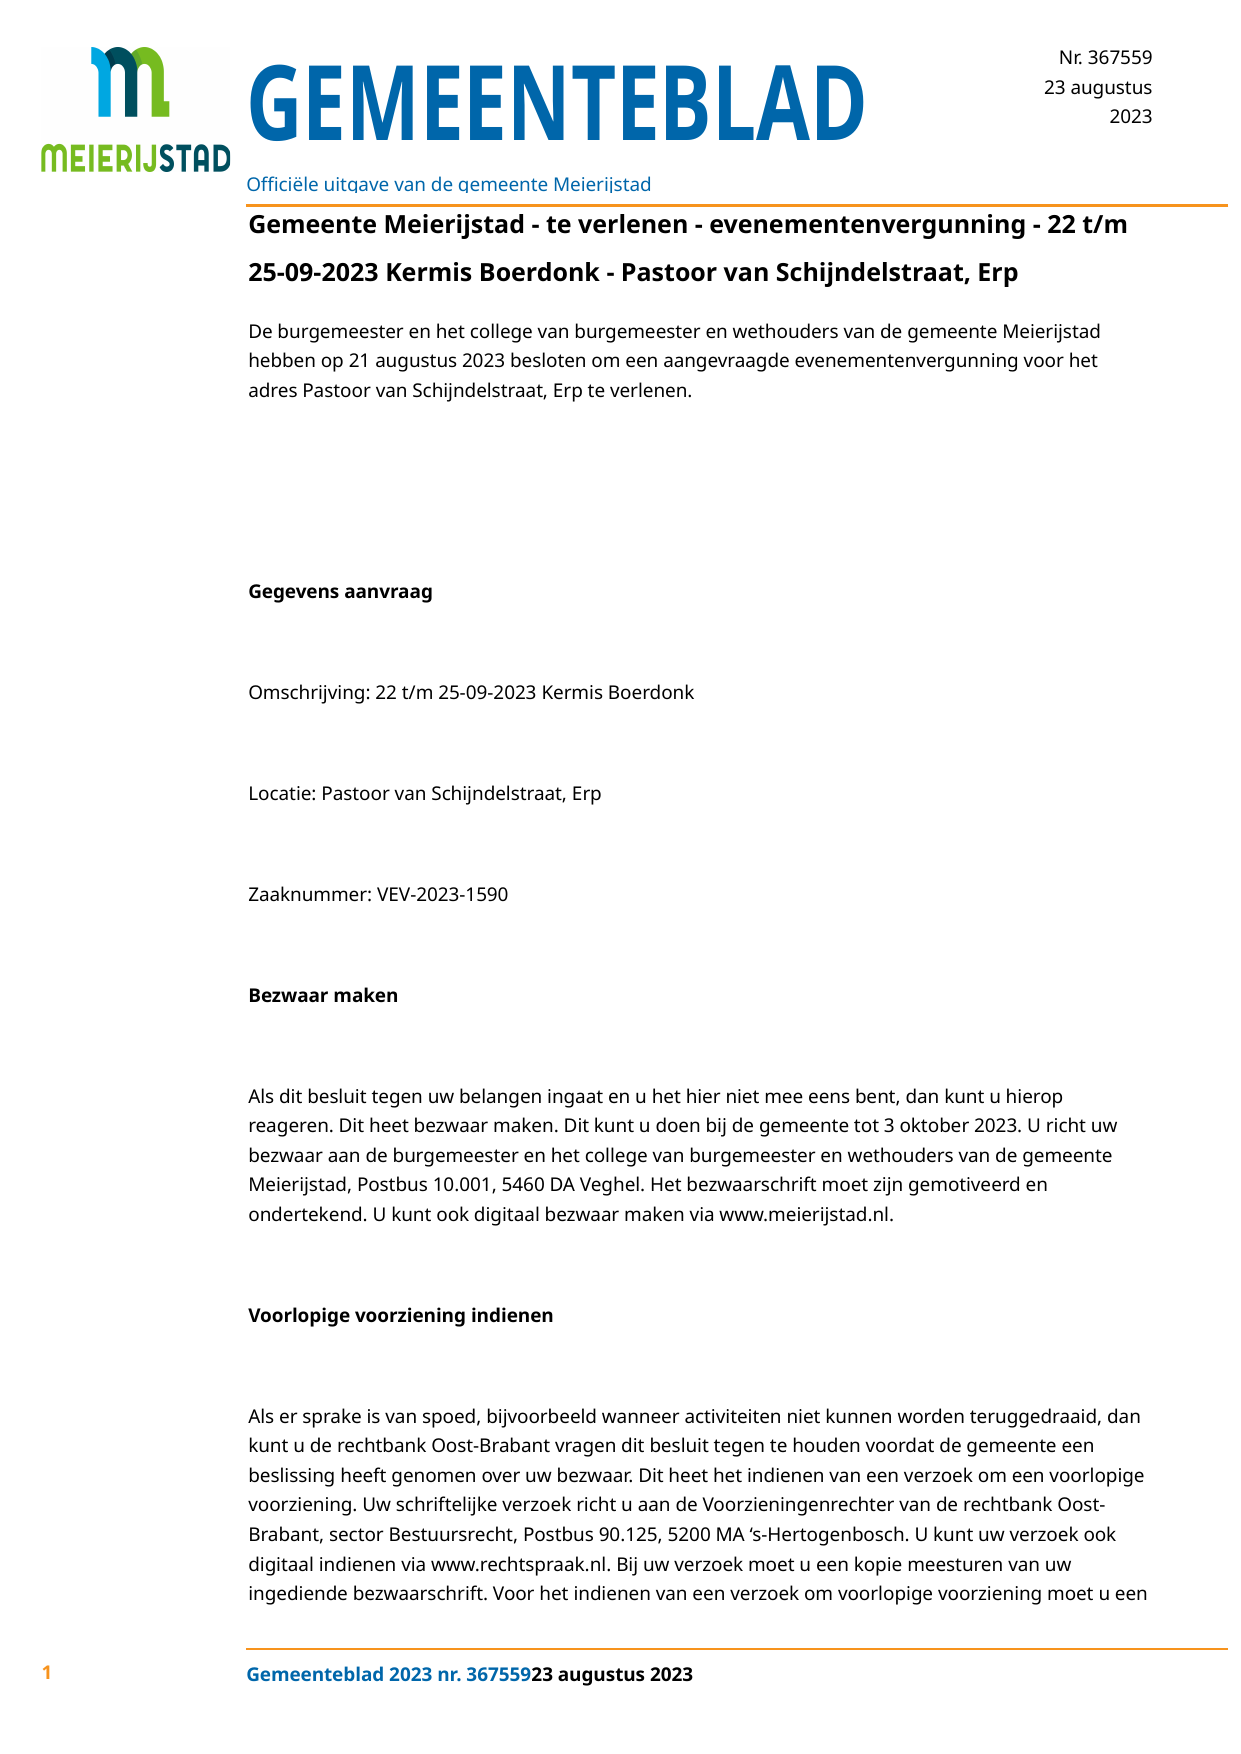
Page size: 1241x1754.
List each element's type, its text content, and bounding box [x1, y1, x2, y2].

text Gegevens aanvraag [248, 579, 1152, 604]
text Voorlopige voorziening indienen [248, 1302, 1152, 1328]
text De burgemeester en het college van burgemeester en wethouders van de gemeente Meierijstad hebben op 21 augustus 2023 besloten om een aangevraagde evenementenvergunning voor het adres Pastoor van Schijndelstraat, Erp te verlenen. [248, 318, 1152, 403]
text Omschrijving: 22 t/m 25-09-2023 Kermis Boerdonk [248, 679, 1152, 705]
picture [41, 47, 231, 172]
text Zaaknummer: VEV-2023-1590 [248, 881, 1152, 907]
text Als dit besluit tegen uw belangen ingaat en u het hier niet mee eens bent, dan kunt u hierop reageren. Dit heet bezwaar maken. Dit kunt u doen bij de gemeente tot 3 oktober 2023. U richt uw bezwaar aan de burgemeester en het college van burgemeester en wethouders van de gemeente Meierijstad, Postbus 10.001, 5460 DA Veghel. Het bezwaarschrift moet zijn gemotiveerd en ondertekend. U kunt ook digitaal bezwaar maken via www.meierijstad.nl. [248, 1083, 1152, 1227]
text Bezwaar maken [248, 982, 1152, 1008]
text Als er sprake is van spoed, bijvoorbeeld wanneer activiteiten niet kunnen worden teruggedraaid, dan kunt u de rechtbank Oost-Brabant vragen dit besluit tegen te houden voordat de gemeente een beslissing heeft genomen over uw bezwaar. Dit heet het indienen van een verzoek om een voorlopige voorziening. Uw schriftelijke verzoek richt u aan de Voorzieningenrechter van de rechtbank Oost-Brabant, sector Bestuursrecht, Postbus 90.125, 5200 MA ‘s-Hertogenbosch. U kunt uw verzoek ook digitaal indienen via www.rechtspraak.nl. Bij uw verzoek moet u een kopie meesturen van uw ingediende bezwaarschrift. Voor het indienen van een verzoek om voorlopige voorziening moet u een [248, 1403, 1152, 1606]
text Gemeente Meierijstad - te verlenen - evenementenvergunning - 22 t/m 25-09-2023 Kermis Boerdonk - Pastoor van Schijndelstraat, Erp [248, 207, 1152, 288]
text Locatie: Pastoor van Schijndelstraat, Erp [248, 780, 1152, 806]
